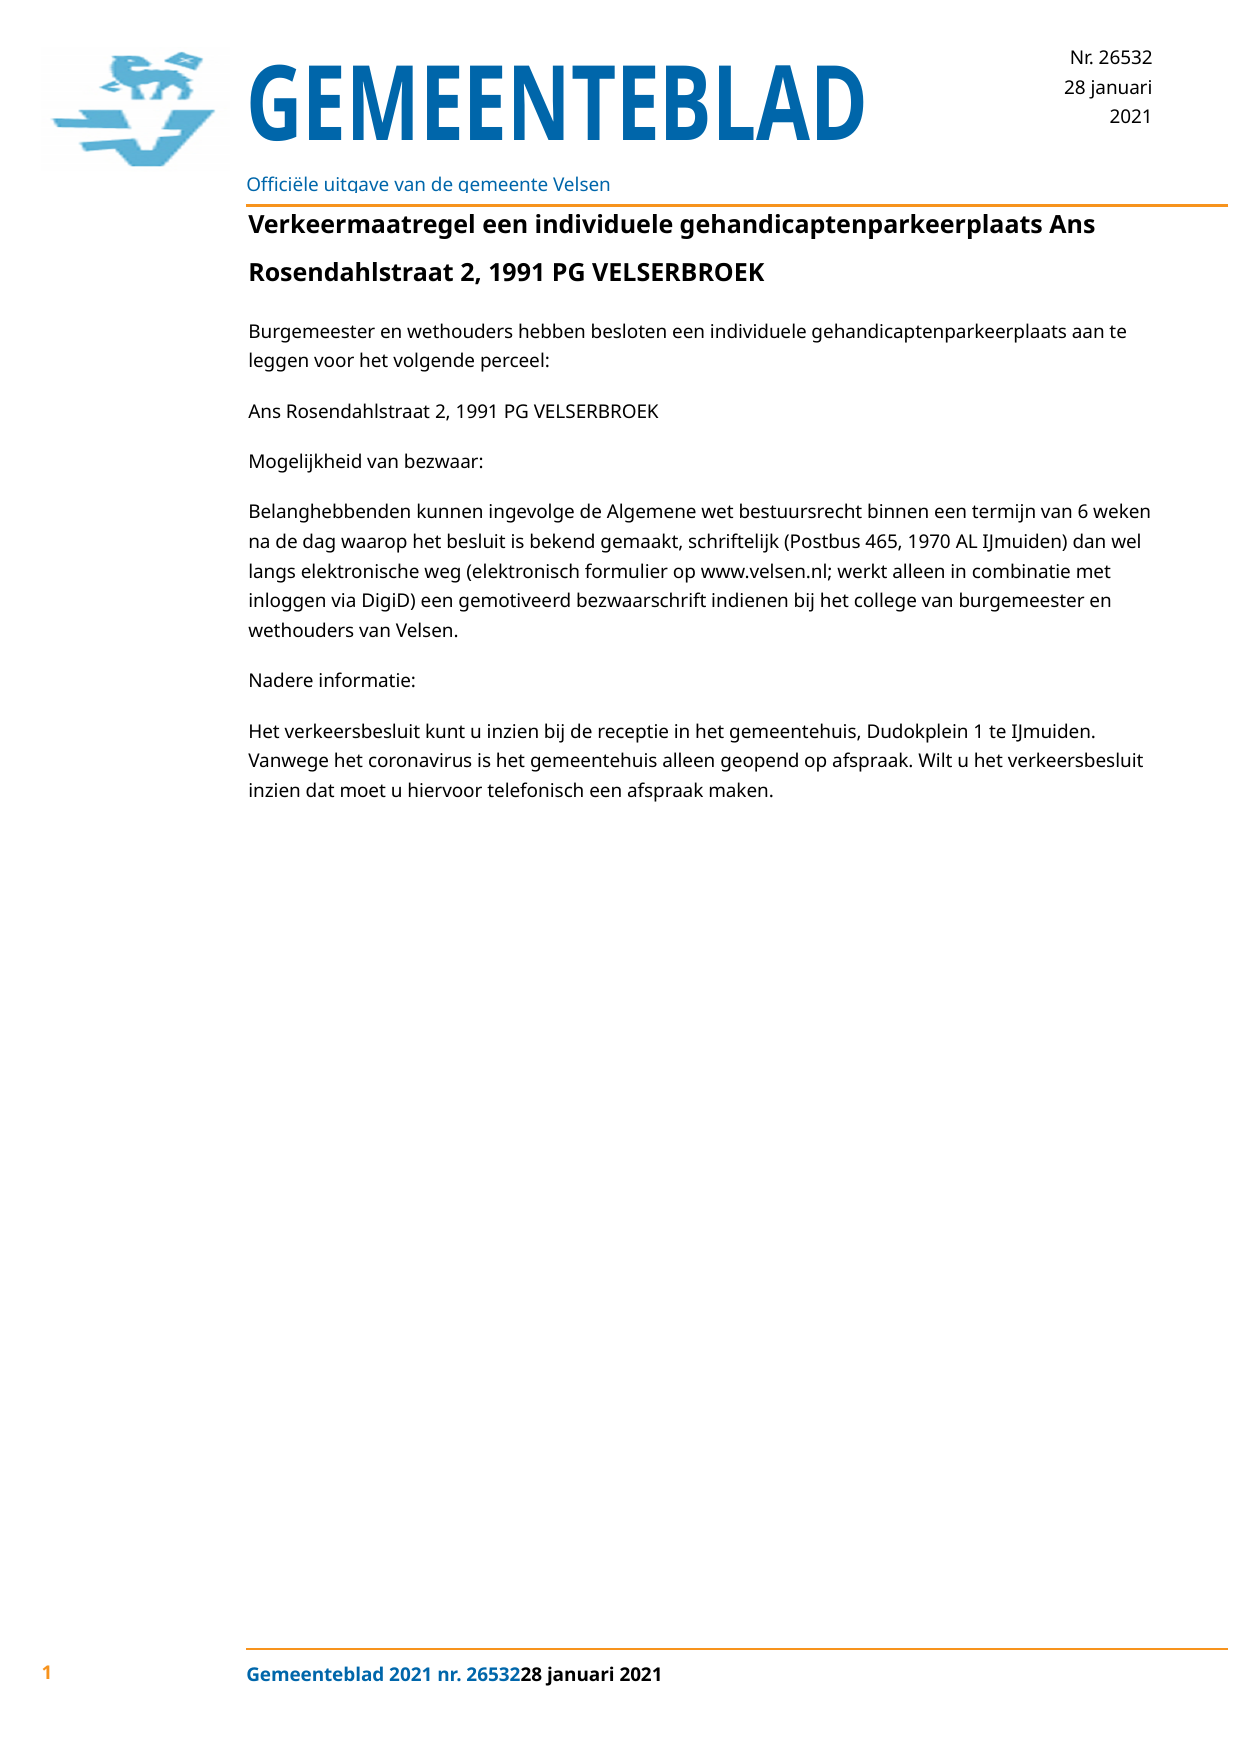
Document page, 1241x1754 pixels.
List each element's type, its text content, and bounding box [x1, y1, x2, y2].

text Nadere informatie: [248, 667, 1152, 693]
text Belanghebbenden kunnen ingevolge de Algemene wet bestuursrecht binnen een termijn van 6 weken na de dag waarop het besluit is bekend gemaakt, schriftelijk (Postbus 465, 1970 AL IJmuiden) dan wel langs elektronische weg (elektronisch formulier op www.velsen.nl; werkt alleen in combinatie met inloggen via DigiD) een gemotiveerd bezwaarschrift indienen bij het college van burgemeester en wethouders van Velsen. [248, 499, 1152, 643]
text Ans Rosendahlstraat 2, 1991 PG VELSERBROEK [248, 398, 1152, 424]
text Verkeermaatregel een individuele gehandicaptenparkeerplaats Ans Rosendahlstraat 2, 1991 PG VELSERBROEK [248, 207, 1152, 288]
picture [41, 47, 231, 172]
text Het verkeersbesluit kunt u inzien bij de receptie in het gemeentehuis, Dudokplein 1 te IJmuiden. Vanwege het coronavirus is het gemeentehuis alleen geopend op afspraak. Wilt u het verkeersbesluit inzien dat moet u hiervoor telefonisch een afspraak maken. [248, 718, 1152, 803]
text Burgemeester en wethouders hebben besloten een individuele gehandicaptenparkeerplaats aan te leggen voor het volgende perceel: [248, 318, 1152, 373]
text Mogelijkheid van bezwaar: [248, 448, 1152, 474]
